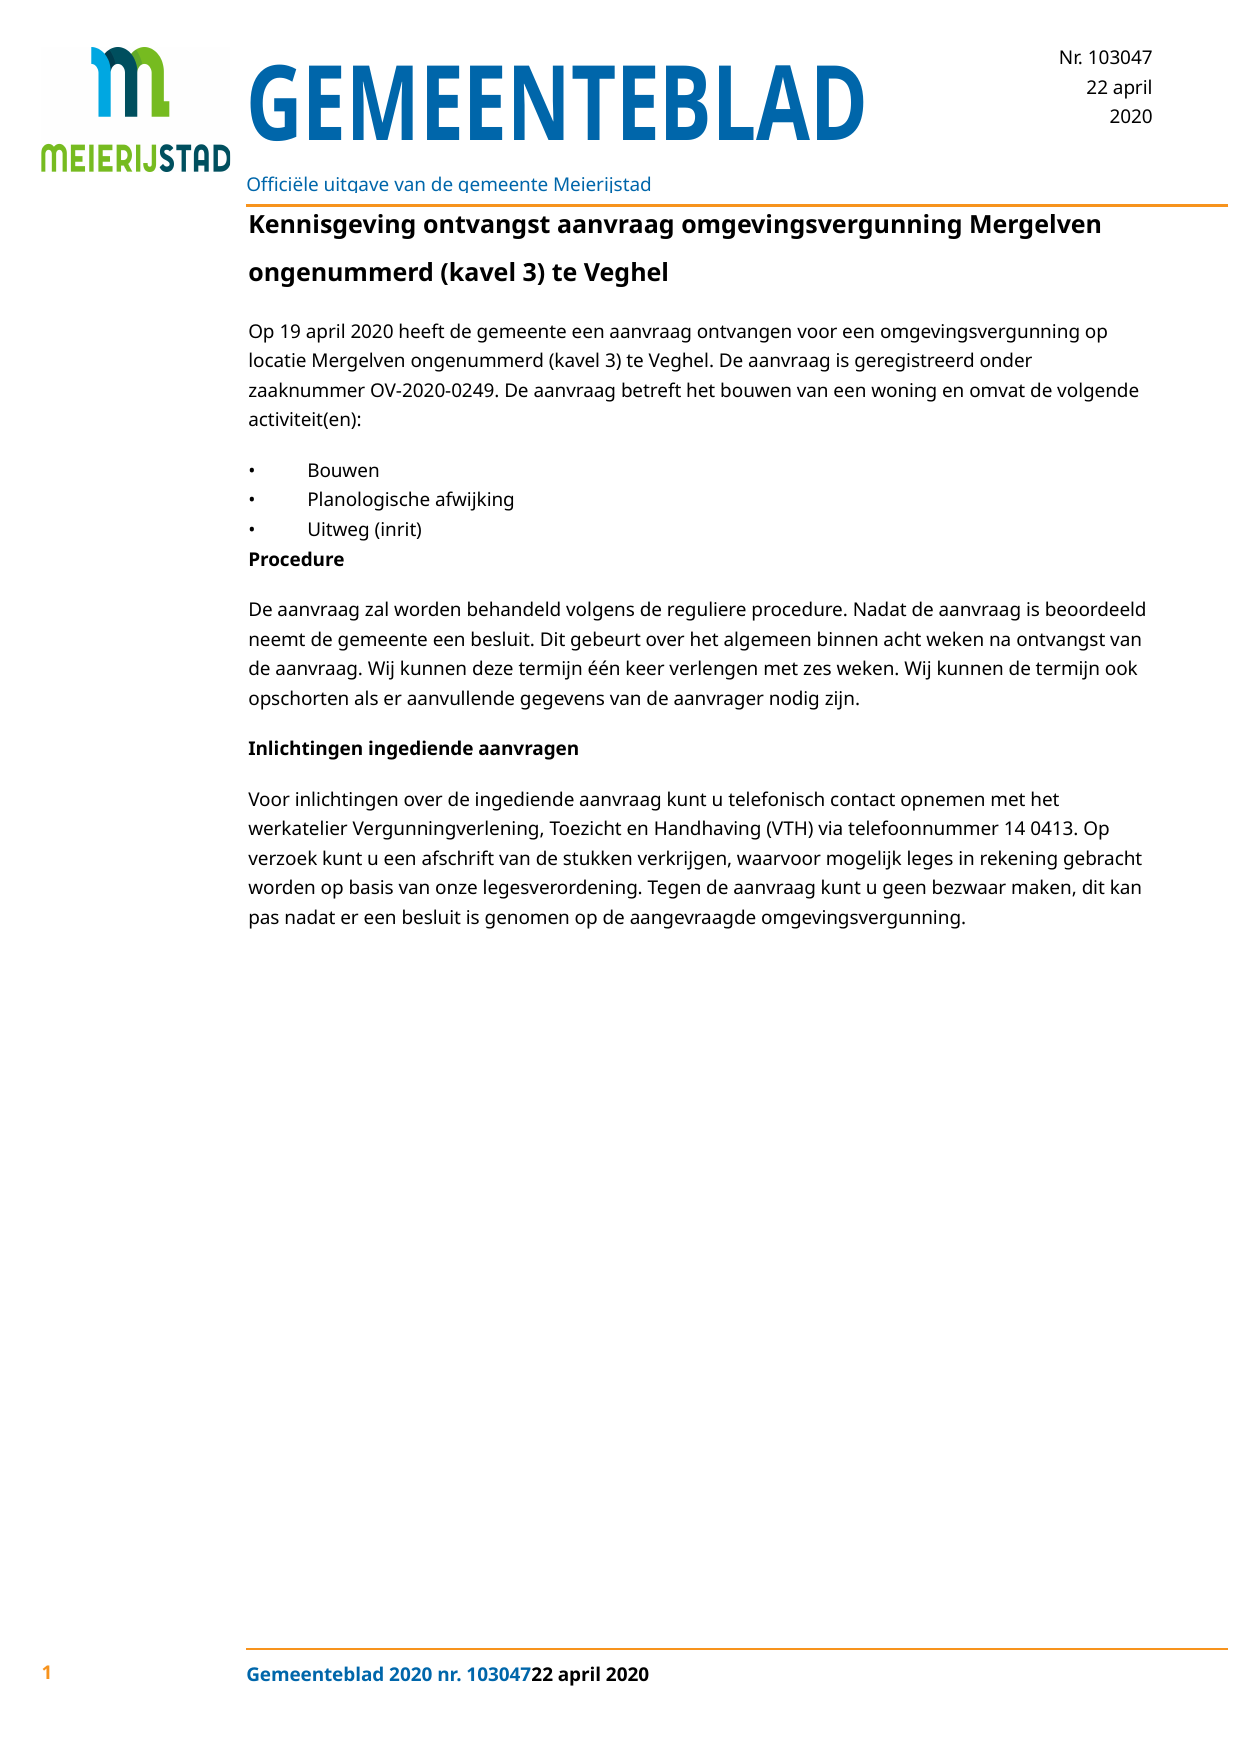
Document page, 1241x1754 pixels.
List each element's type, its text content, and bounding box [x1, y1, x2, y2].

text Op 19 april 2020 heeft de gemeente een aanvraag ontvangen voor een omgevingsvergunning op locatie Mergelven ongenummerd (kavel 3) te Veghel. De aanvraag is geregistreerd onder zaaknummer OV-2020-0249. De aanvraag betreft het bouwen van een woning en omvat de volgende activiteit(en): [248, 318, 1152, 432]
text Inlichtingen ingediende aanvragen [248, 735, 1152, 761]
text Voor inlichtingen over de ingediende aanvraag kunt u telefonisch contact opnemen met het werkatelier Vergunningverlening, Toezicht en Handhaving (VTH) via telefoonnummer 14 0413. Op verzoek kunt u een afschrift van de stukken verkrijgen, waarvoor mogelijk leges in rekening gebracht worden op basis van onze legesverordening. Tegen de aanvraag kunt u geen bezwaar maken, dit kan pas nadat er een besluit is genomen op de aangevraagde omgevingsvergunning. [248, 786, 1152, 930]
list Planologische afwijking [248, 487, 1152, 512]
text Procedure [248, 546, 1152, 572]
list Bouwen [248, 457, 1152, 483]
picture [41, 47, 231, 172]
list Uitweg (inrit) [248, 516, 1152, 542]
text De aanvraag zal worden behandeld volgens de reguliere procedure. Nadat de aanvraag is beoordeeld neemt de gemeente een besluit. Dit gebeurt over het algemeen binnen acht weken na ontvangst van de aanvraag. Wij kunnen deze termijn één keer verlengen met zes weken. Wij kunnen de termijn ook opschorten als er aanvullende gegevens van de aanvrager nodig zijn. [248, 596, 1152, 711]
text Kennisgeving ontvangst aanvraag omgevingsvergunning Mergelven ongenummerd (kavel 3) te Veghel [248, 207, 1152, 288]
